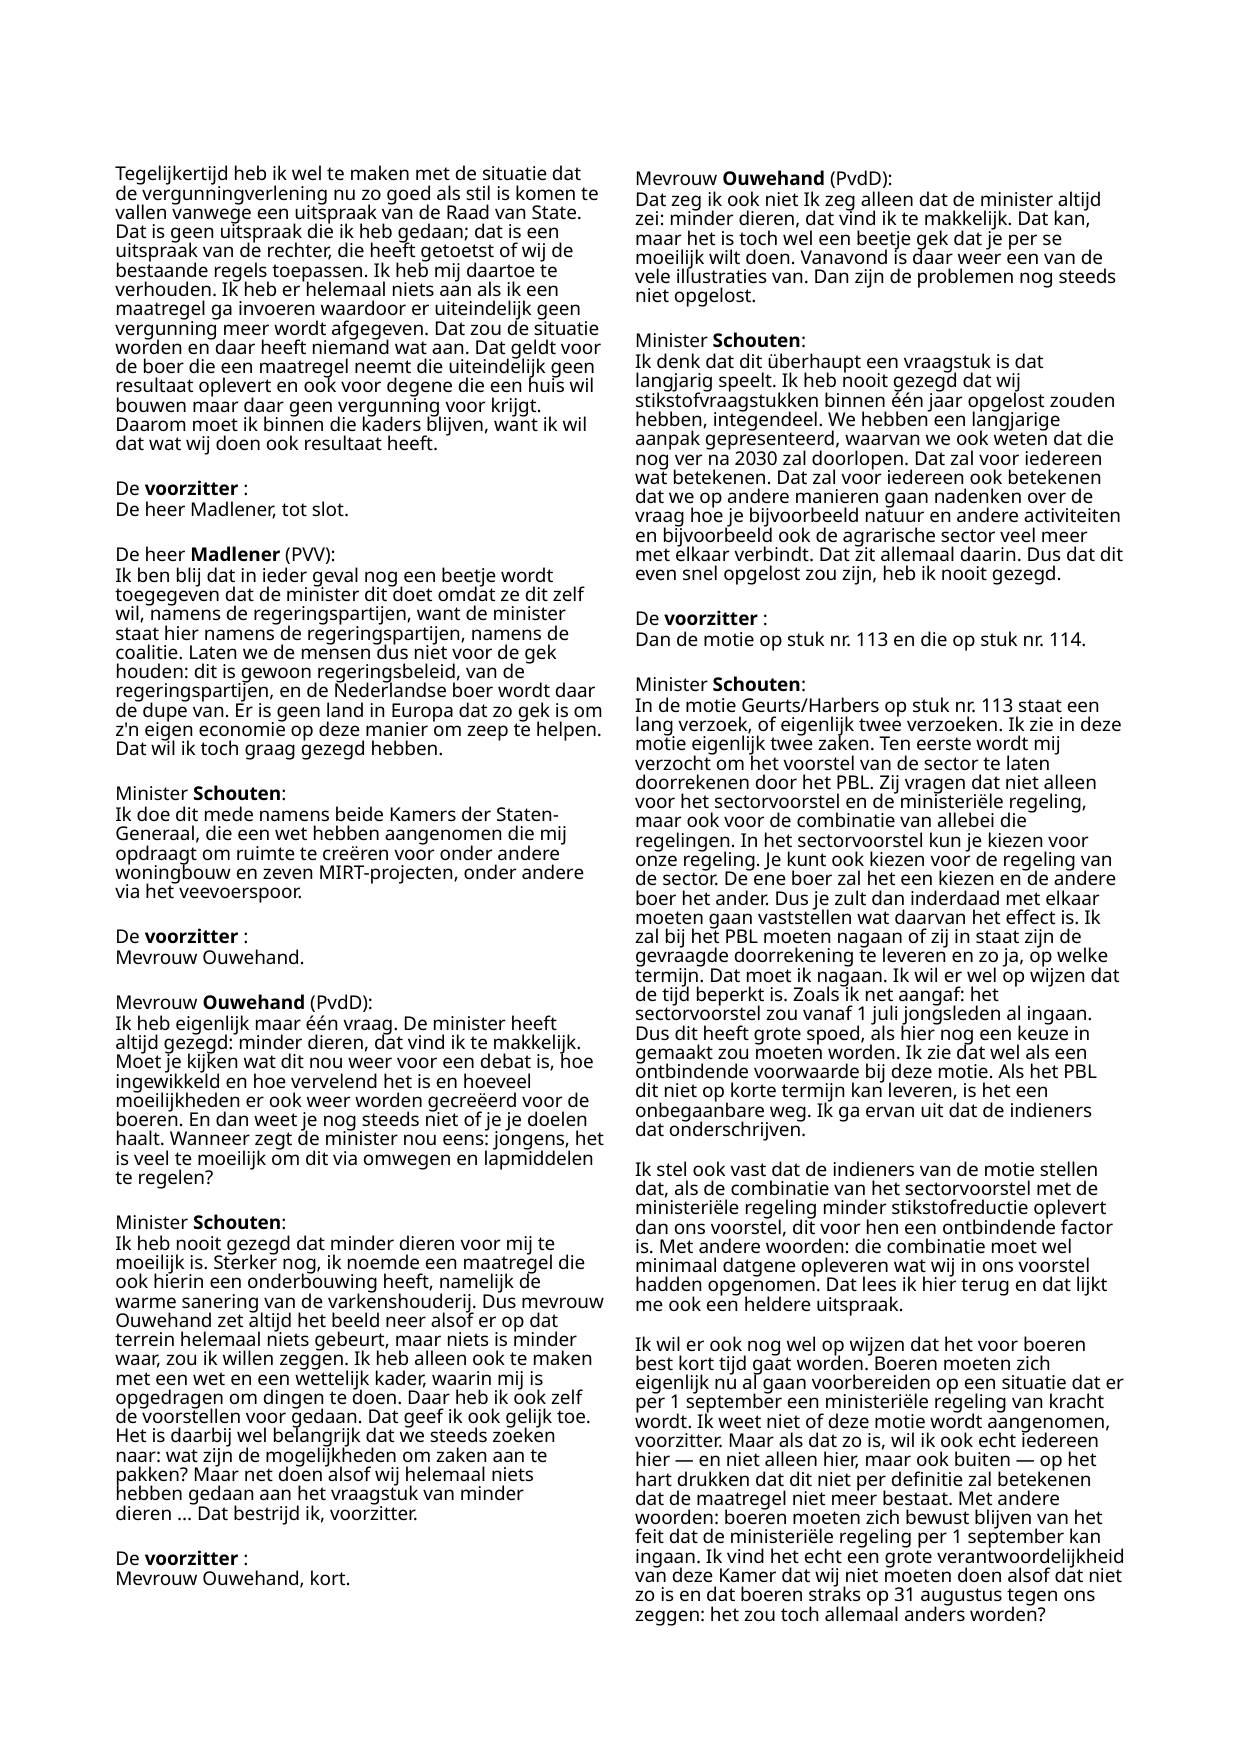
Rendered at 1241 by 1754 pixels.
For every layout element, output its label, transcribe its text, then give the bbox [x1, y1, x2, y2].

text Minister Schouten: [635, 671, 1125, 697]
text Mevrouw Ouwehand. [115, 949, 605, 968]
text Tegelijkertijd heb ik wel te maken met de situatie dat de vergunningverlening nu zo goed als stil is komen te vallen vanwege een uitspraak van de Raad van State. Dat is geen uitspraak die ik heb gedaan; dat is een uitspraak van de rechter, die heeft getoetst of wij de bestaande regels toepassen. Ik heb mij daartoe te verhouden. Ik heb er helemaal niets aan als ik een maatregel ga invoeren waardoor er uiteindelijk geen vergunning meer wordt afgegeven. Dat zou de situatie worden en daar heeft niemand wat aan. Dat geldt voor de boer die een maatregel neemt die uiteindelijk geen resultaat oplevert en ook voor degene die een huis wil bouwen maar daar geen vergunning voor krijgt. Daarom moet ik binnen die kaders blijven, want ik wil dat wat wij doen ook resultaat heeft. [115, 165, 605, 454]
text De voorzitter : [635, 605, 1125, 631]
text Minister Schouten: [115, 1209, 605, 1235]
text Mevrouw Ouwehand (PvdD): [635, 165, 1125, 191]
text In de motie Geurts/Harbers op stuk nr. 113 staat een lang verzoek, of eigenlijk twee verzoeken. Ik zie in deze motie eigenlijk twee zaken. Ten eerste wordt mij verzocht om het voorstel van de sector te laten doorrekenen door het PBL. Zij vragen dat niet alleen voor het sectorvoorstel en de ministeriële regeling, maar ook voor de combinatie van allebei die regelingen. In het sectorvoorstel kun je kiezen voor onze regeling. Je kunt ook kiezen voor de regeling van de sector. De ene boer zal het een kiezen en de andere boer het ander. Dus je zult dan inderdaad met elkaar moeten gaan vaststellen wat daarvan het effect is. Ik zal bij het PBL moeten nagaan of zij in staat zijn de gevraagde doorrekening te leveren en zo ja, op welke termijn. Dat moet ik nagaan. Ik wil er wel op wijzen dat de tijd beperkt is. Zoals ik net aangaf: het sectorvoorstel zou vanaf 1 juli jongsleden al ingaan. Dus dit heeft grote spoed, als hier nog een keuze in gemaakt zou moeten worden. Ik zie dat wel als een ontbindende voorwaarde bij deze motie. Als het PBL dit niet op korte termijn kan leveren, is het een onbegaanbare weg. Ik ga ervan uit dat de indieners dat onderschrijven. [635, 697, 1125, 1140]
text Minister Schouten: [635, 327, 1125, 353]
text Ik heb eigenlijk maar één vraag. De minister heeft altijd gezegd: minder dieren, dat vind ik te makkelijk. Moet je kijken wat dit nou weer voor een debat is, hoe ingewikkeld en hoe vervelend het is en hoeveel moeilijkheden er ook weer worden gecreëerd voor de boeren. En dan weet je nog steeds niet of je je doelen haalt. Wanneer zegt de minister nou eens: jongens, het is veel te moeilijk om dit via omwegen en lapmiddelen te regelen? [115, 1015, 605, 1188]
text Ik ben blij dat in ieder geval nog een beetje wordt toegegeven dat de minister dit doet omdat ze dit zelf wil, namens de regeringspartijen, want de minister staat hier namens de regeringspartijen, namens de coalitie. Laten we de mensen dus niet voor de gek houden: dit is gewoon regeringsbeleid, van de regeringspartijen, en de Nederlandse boer wordt daar de dupe van. Er is geen land in Europa dat zo gek is om z'n eigen economie op deze manier om zeep te helpen. Dat wil ik toch graag gezegd hebben. [115, 567, 605, 759]
text Dan de motie op stuk nr. 113 en die op stuk nr. 114. [635, 631, 1125, 650]
text De voorzitter : [115, 1545, 605, 1570]
text Ik wil er ook nog wel op wijzen dat het voor boeren best kort tijd gaat worden. Boeren moeten zich eigenlijk nu al gaan voorbereiden op een situatie dat er per 1 september een ministeriële regeling van kracht wordt. Ik weet niet of deze motie wordt aangenomen, voorzitter. Maar als dat zo is, wil ik ook echt iedereen hier — en niet alleen hier, maar ook buiten — op het hart drukken dat dit niet per definitie zal betekenen dat de maatregel niet meer bestaat. Met andere woorden: boeren moeten zich bewust blijven van het feit dat de ministeriële regeling per 1 september kan ingaan. Ik vind het echt een grote verantwoordelijkheid van deze Kamer dat wij niet moeten doen alsof dat niet zo is en dat boeren straks op 31 augustus tegen ons zeggen: het zou toch allemaal anders worden? [635, 1336, 1125, 1625]
text Ik stel ook vast dat de indieners van de motie stellen dat, als de combinatie van het sectorvoorstel met de ministeriële regeling minder stikstofreductie oplevert dan ons voorstel, dit voor hen een ontbindende factor is. Met andere woorden: die combinatie moet wel minimaal datgene opleveren wat wij in ons voorstel hadden opgenomen. Dat lees ik hier terug en dat lijkt me ook een heldere uitspraak. [635, 1161, 1125, 1315]
text Mevrouw Ouwehand (PvdD): [115, 989, 605, 1015]
text De heer Madlener, tot slot. [115, 501, 605, 520]
text Dat zeg ik ook niet Ik zeg alleen dat de minister altijd zei: minder dieren, dat vind ik te makkelijk. Dat kan, maar het is toch wel een beetje gek dat je per se moeilijk wilt doen. Vanavond is daar weer een van de vele illustraties van. Dan zijn de problemen nog steeds niet opgelost. [635, 191, 1125, 307]
text De voorzitter : [115, 475, 605, 501]
text Mevrouw Ouwehand, kort. [115, 1570, 605, 1590]
text De heer Madlener (PVV): [115, 541, 605, 567]
text Ik denk dat dit überhaupt een vraagstuk is dat langjarig speelt. Ik heb nooit gezegd dat wij stikstofvraagstukken binnen één jaar opgelost zouden hebben, integendeel. We hebben een langjarige aanpak gepresenteerd, waarvan we ook weten dat die nog ver na 2030 zal doorlopen. Dat zal voor iedereen wat betekenen. Dat zal voor iedereen ook betekenen dat we op andere manieren gaan nadenken over de vraag hoe je bijvoorbeeld natuur en andere activiteiten en bijvoorbeeld ook de agrarische sector veel meer met elkaar verbindt. Dat zit allemaal daarin. Dus dat dit even snel opgelost zou zijn, heb ik nooit gezegd. [635, 353, 1125, 584]
text Ik heb nooit gezegd dat minder dieren voor mij te moeilijk is. Sterker nog, ik noemde een maatregel die ook hierin een onderbouwing heeft, namelijk de warme sanering van de varkenshouderij. Dus mevrouw Ouwehand zet altijd het beeld neer alsof er op dat terrein helemaal niets gebeurt, maar niets is minder waar, zou ik willen zeggen. Ik heb alleen ook te maken met een wet en een wettelijk kader, waarin mij is opgedragen om dingen te doen. Daar heb ik ook zelf de voorstellen voor gedaan. Dat geef ik ook gelijk toe. Het is daarbij wel belangrijk dat we steeds zoeken naar: wat zijn de mogelijkheden om zaken aan te pakken? Maar net doen alsof wij helemaal niets hebben gedaan aan het vraagstuk van minder dieren ... Dat bestrijd ik, voorzitter. [115, 1235, 605, 1524]
text De voorzitter : [115, 923, 605, 949]
text Ik doe dit mede namens beide Kamers der Staten-Generaal, die een wet hebben aangenomen die mij opdraagt om ruimte te creëren voor onder andere woningbouw en zeven MIRT-projecten, onder andere via het veevoerspoor. [115, 806, 605, 902]
text Minister Schouten: [115, 780, 605, 806]
